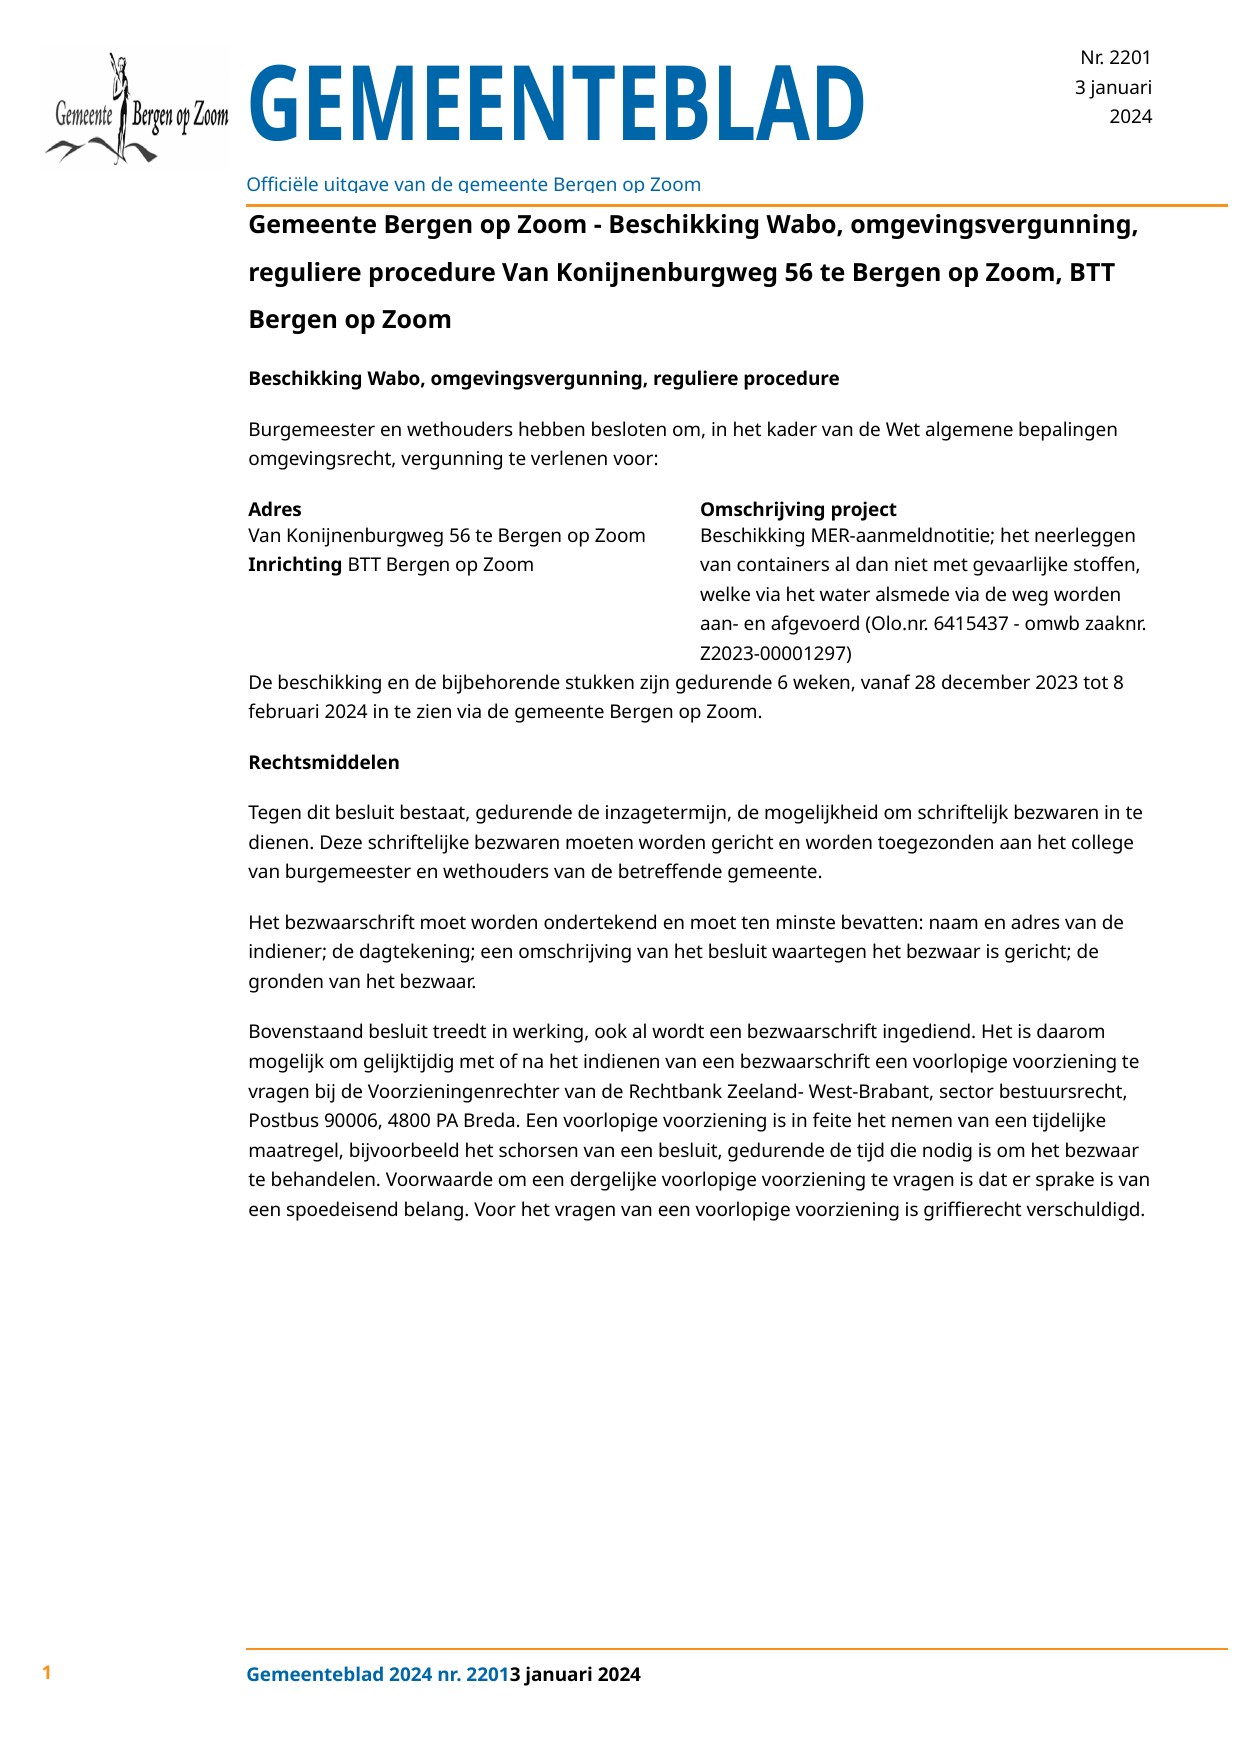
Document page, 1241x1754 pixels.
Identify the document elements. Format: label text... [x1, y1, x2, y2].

picture [41, 47, 231, 172]
text Bovenstaand besluit treedt in werking, ook al wordt een bezwaarschrift ingediend. Het is daarom mogelijk om gelijktijdig met of na het indienen van een bezwaarschrift een voorlopige voorziening te vragen bij de Voorzieningenrechter van de Rechtbank Zeeland- West-Brabant, sector bestuursrecht, Postbus 90006, 4800 PA Breda. Een voorlopige voorziening is in feite het nemen van een tijdelijke maatregel, bijvoorbeeld het schorsen van een besluit, gedurende de tijd die nodig is om het bezwaar te behandelen. Voorwaarde om een dergelijke voorlopige voorziening te vragen is dat er sprake is van een spoedeisend belang. Voor het vragen van een voorlopige voorziening is griffierecht verschuldigd. [248, 1019, 1152, 1222]
text Beschikking Wabo, omgevingsvergunning, reguliere procedure [248, 366, 1152, 391]
table_cell Beschikking MER-aanmeldnotitie; het neerleggen van containers al dan niet met gevaarlijke stoffen, welke via het water alsmede via de weg worden aan- en afgevoerd (Olo.nr. 6415437 - omwb zaaknr. Z2023-00001297) [700, 522, 1152, 666]
text Het bezwaarschrift moet worden ondertekend en moet ten minste bevatten: naam en adres van de indiener; de dagtekening; een omschrijving van het besluit waartegen het bezwaar is gericht; de gronden van het bezwaar. [248, 909, 1152, 994]
text De beschikking en de bijbehorende stukken zijn gedurende 6 weken, vanaf 28 december 2023 tot 8 februari 2024 in te zien via de gemeente Bergen op Zoom. [248, 669, 1152, 724]
text Rechtsmiddelen [248, 749, 1152, 775]
table_cell Van Konijnenburgweg 56 te Bergen op Zoom Inrichting BTT Bergen op Zoom [248, 522, 700, 666]
table_header Adres [248, 496, 700, 522]
table_header Omschrijving project [700, 496, 1152, 522]
text Gemeente Bergen op Zoom - Beschikking Wabo, omgevingsvergunning, reguliere procedure Van Konijnenburgweg 56 te Bergen op Zoom, BTT Bergen op Zoom [248, 207, 1152, 336]
text Burgemeester en wethouders hebben besloten om, in het kader van de Wet algemene bepalingen omgevingsrecht, vergunning te verlenen voor: [248, 416, 1152, 471]
text Tegen dit besluit bestaat, gedurende de inzagetermijn, de mogelijkheid om schriftelijk bezwaren in te dienen. Deze schriftelijke bezwaren moeten worden gericht en worden toegezonden aan het college van burgemeester en wethouders van de betreffende gemeente. [248, 799, 1152, 884]
